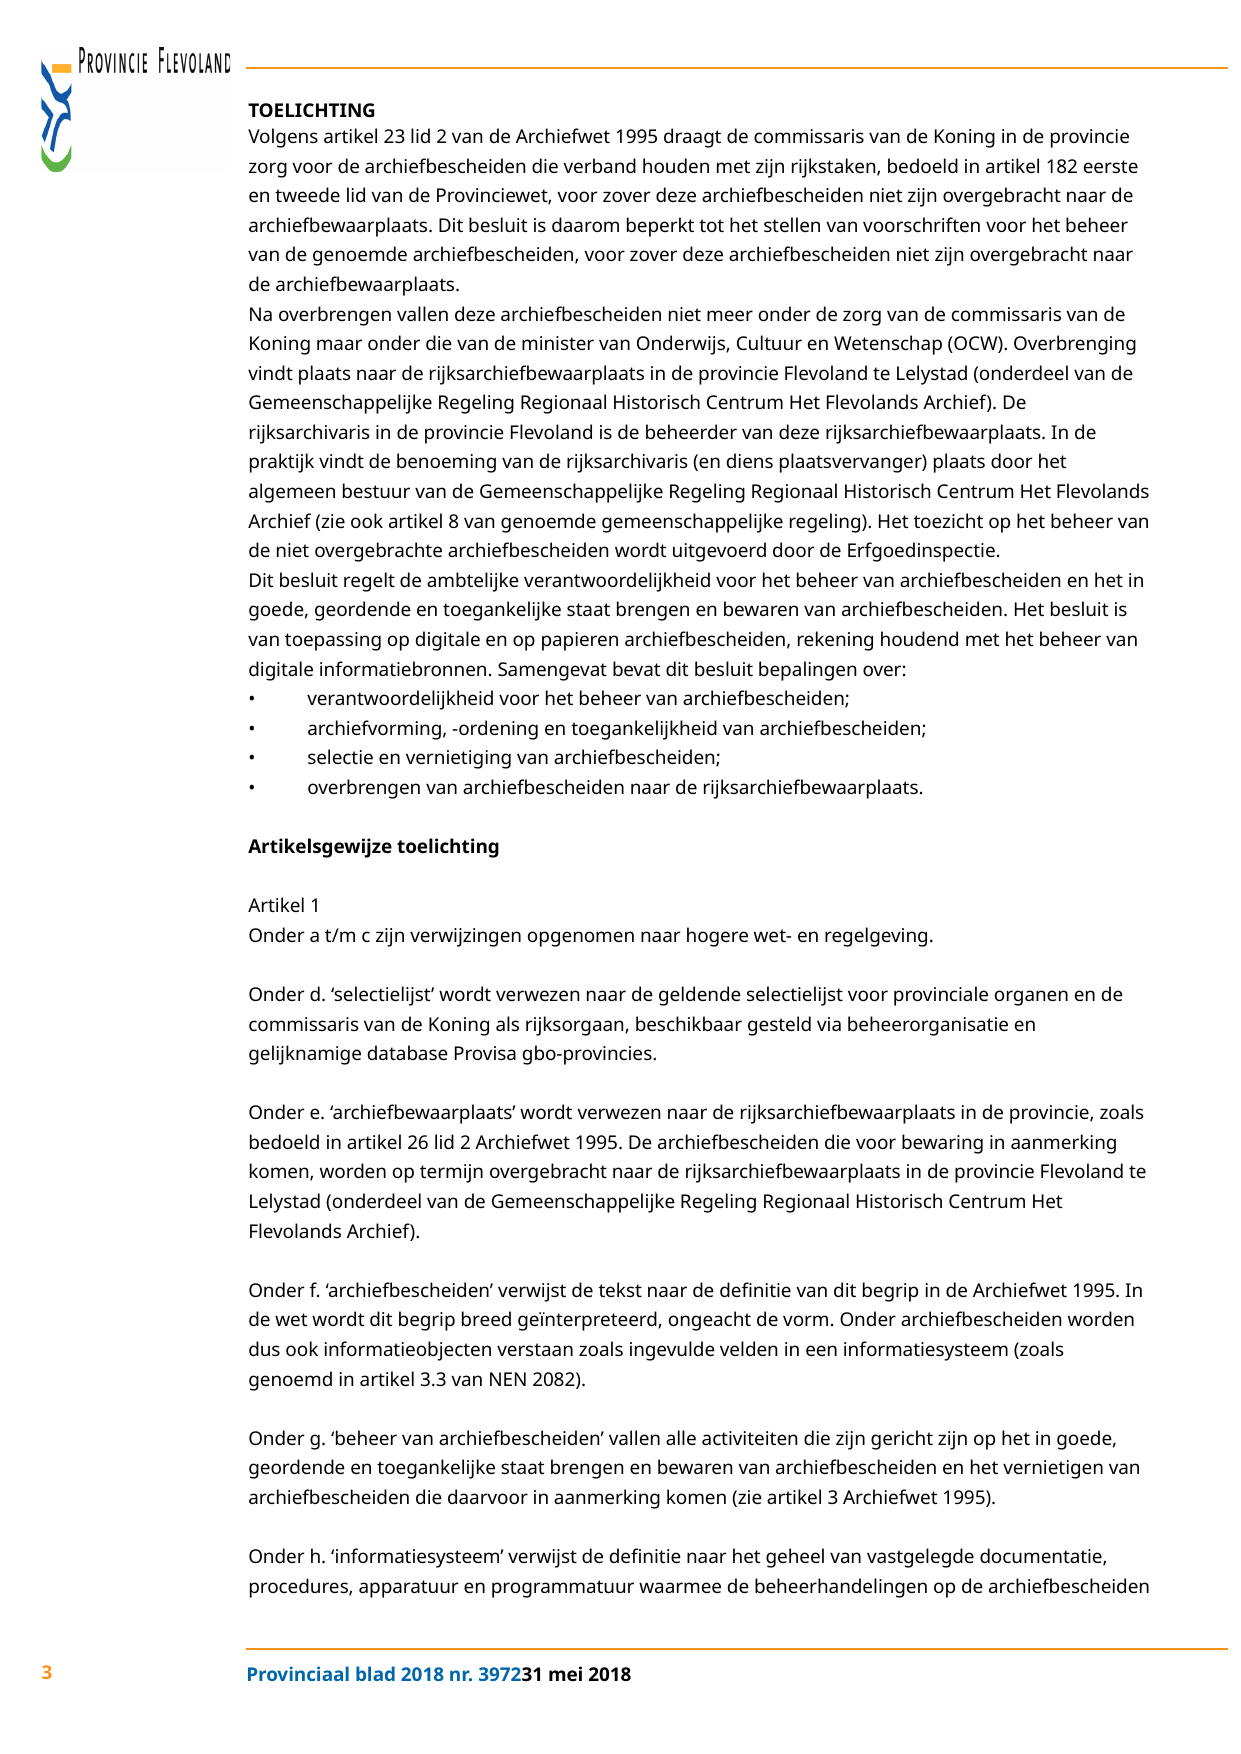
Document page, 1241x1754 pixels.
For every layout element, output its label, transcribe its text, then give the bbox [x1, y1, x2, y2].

list selectie en vernietiging van archiefbescheiden; [248, 744, 1152, 770]
picture [41, 47, 231, 172]
text Onder g. ‘beheer van archiefbescheiden’ vallen alle activiteiten die zijn gericht zijn op het in goede, geordende en toegankelijke staat brengen en bewaren van archiefbescheiden en het vernietigen van archiefbescheiden die daarvoor in aanmerking komen (zie artikel 3 Archiefwet 1995). [248, 1425, 1152, 1510]
list archiefvorming, -ordening en toegankelijkheid van archiefbescheiden; [248, 715, 1152, 741]
text Onder h. ‘informatiesysteem’ verwijst de definitie naar het geheel van vastgelegde documentatie, procedures, apparatuur en programmatuur waarmee de beheerhandelingen op de archiefbescheiden [248, 1543, 1152, 1599]
text Na overbrengen vallen deze archiefbescheiden niet meer onder de zorg van de commissaris van de Koning maar onder die van de minister van Onderwijs, Cultuur en Wetenschap (OCW). Overbrenging vindt plaats naar de rijksarchiefbewaarplaats in de provincie Flevoland te Lelystad (onderdeel van de Gemeenschappelijke Regeling Regionaal Historisch Centrum Het Flevolands Archief). De rijksarchivaris in de provincie Flevoland is de beheerder van deze rijksarchiefbewaarplaats. In de praktijk vindt de benoeming van de rijksarchivaris (en diens plaatsvervanger) plaats door het algemeen bestuur van de Gemeenschappelijke Regeling Regionaal Historisch Centrum Het Flevolands Archief (zie ook artikel 8 van genoemde gemeenschappelijke regeling). Het toezicht op het beheer van de niet overgebrachte archiefbescheiden wordt uitgevoerd door de Erfgoedinspectie. [248, 301, 1152, 563]
text Artikelsgewijze toelichting [248, 833, 1152, 859]
text Artikel 1 [248, 892, 1152, 918]
text TOELICHTING [248, 95, 1152, 123]
list overbrengen van archiefbescheiden naar de rijksarchiefbewaarplaats. [248, 774, 1152, 800]
text Onder f. ‘archiefbescheiden’ verwijst de tekst naar de definitie van dit begrip in de Archiefwet 1995. In de wet wordt dit begrip breed geïnterpreteerd, ongeacht de vorm. Onder archiefbescheiden worden dus ook informatieobjecten verstaan zoals ingevulde velden in een informatiesysteem (zoals genoemd in artikel 3.3 van NEN 2082). [248, 1277, 1152, 1392]
text Onder d. ‘selectielijst’ wordt verwezen naar de geldende selectielijst voor provinciale organen en de commissaris van de Koning als rijksorgaan, beschikbaar gesteld via beheerorganisatie en gelijknamige database Provisa gbo-provincies. [248, 981, 1152, 1066]
text Dit besluit regelt de ambtelijke verantwoordelijkheid voor het beheer van archiefbescheiden en het in goede, geordende en toegankelijke staat brengen en bewaren van archiefbescheiden. Het besluit is van toepassing op digitale en op papieren archiefbescheiden, rekening houdend met het beheer van digitale informatiebronnen. Samengevat bevat dit besluit bepalingen over: [248, 567, 1152, 682]
text Onder e. ‘archiefbewaarplaats’ wordt verwezen naar de rijksarchiefbewaarplaats in de provincie, zoals bedoeld in artikel 26 lid 2 Archiefwet 1995. De archiefbescheiden die voor bewaring in aanmerking komen, worden op termijn overgebracht naar de rijksarchiefbewaarplaats in de provincie Flevoland te Lelystad (onderdeel van de Gemeenschappelijke Regeling Regionaal Historisch Centrum Het Flevolands Archief). [248, 1099, 1152, 1244]
text Onder a t/m c zijn verwijzingen opgenomen naar hogere wet- en regelgeving. [248, 922, 1152, 948]
text Volgens artikel 23 lid 2 van de Archiefwet 1995 draagt de commissaris van de Koning in de provincie zorg voor de archiefbescheiden die verband houden met zijn rijkstaken, bedoeld in artikel 182 eerste en tweede lid van de Provinciewet, voor zover deze archiefbescheiden niet zijn overgebracht naar de archiefbewaarplaats. Dit besluit is daarom beperkt tot het stellen van voorschriften voor het beheer van de genoemde archiefbescheiden, voor zover deze archiefbescheiden niet zijn overgebracht naar de archiefbewaarplaats. [248, 123, 1152, 297]
list verantwoordelijkheid voor het beheer van archiefbescheiden; [248, 685, 1152, 711]
